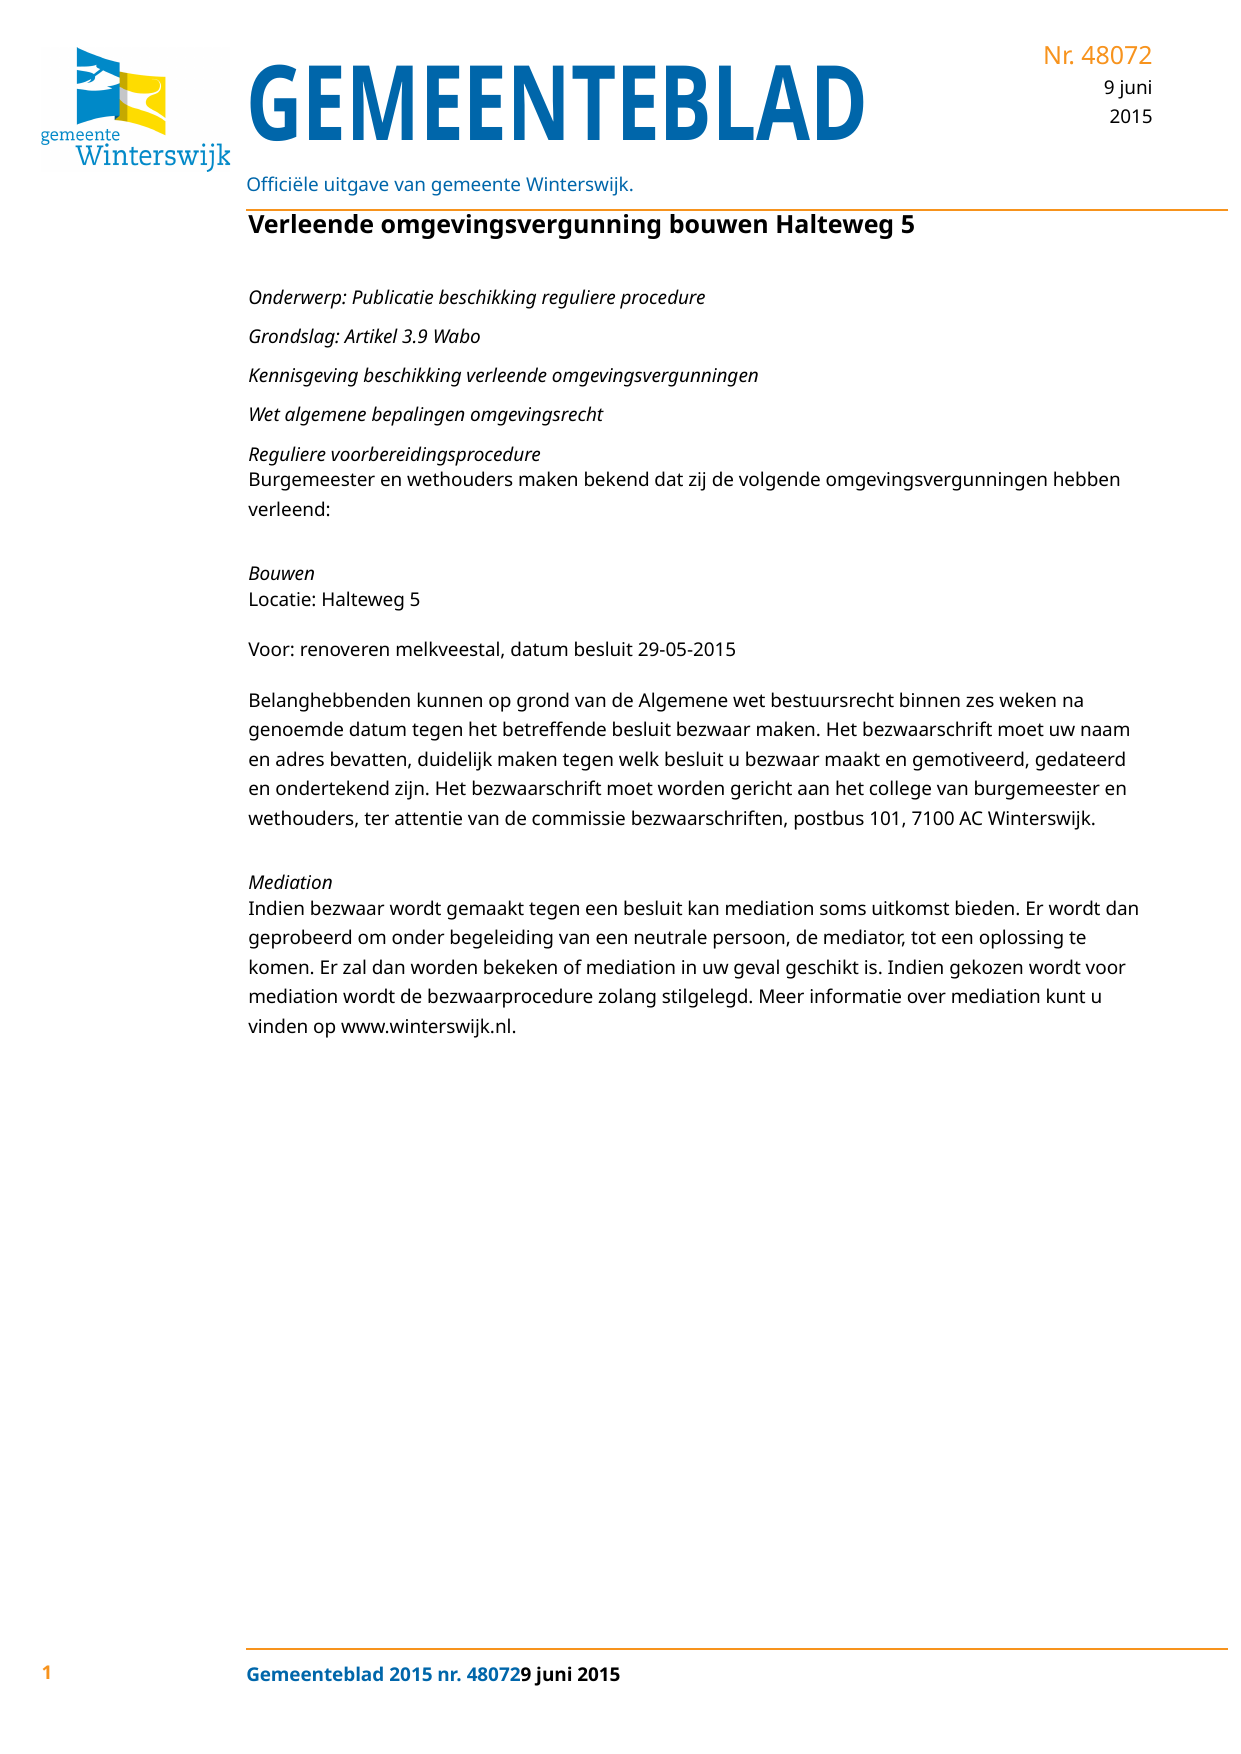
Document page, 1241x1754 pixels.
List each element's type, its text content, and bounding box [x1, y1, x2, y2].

text Belanghebbenden kunnen op grond van de Algemene wet bestuursrecht binnen zes weken na genoemde datum tegen het betreffende besluit bezwaar maken. Het bezwaarschrift moet uw naam en adres bevatten, duidelijk maken tegen welk besluit u bezwaar maakt en gemotiveerd, gedateerd en ondertekend zijn. Het bezwaarschrift moet worden gericht aan het college van burgemeester en wethouders, ter attentie van de commissie bezwaarschriften, postbus 101, 7100 AC Winterswijk. [248, 687, 1152, 831]
text Bouwen [248, 560, 1152, 586]
text Mediation [248, 869, 1152, 895]
text Grondslag: Artikel 3.9 Wabo [248, 323, 1152, 349]
text Locatie: Halteweg 5 [248, 586, 1152, 612]
text Kennisgeving beschikking verleende omgevingsvergunningen [248, 362, 1152, 388]
text Onderwerp: Publicatie beschikking reguliere procedure [248, 284, 1152, 309]
text Burgemeester en wethouders maken bekend dat zij de volgende omgevingsvergunningen hebben verleend: [248, 467, 1152, 522]
text Indien bezwaar wordt gemaakt tegen een besluit kan mediation soms uitkomst bieden. Er wordt dan geprobeerd om onder begeleiding van een neutrale persoon, de mediator, tot een oplossing te komen. Er zal dan worden bekeken of mediation in uw geval geschikt is. Indien gekozen wordt voor mediation wordt de bezwaarprocedure zolang stilgelegd. Meer informatie over mediation kunt u vinden op www.winterswijk.nl. [248, 895, 1152, 1039]
text Wet algemene bepalingen omgevingsrecht [248, 402, 1152, 427]
text Verleende omgevingsvergunning bouwen Halteweg 5 [248, 211, 1152, 241]
text Voor: renoveren melkveestal, datum besluit 29-05-2015 [248, 636, 1152, 662]
text Reguliere voorbereidingsprocedure [248, 441, 1152, 467]
picture [225, 153, 231, 162]
picture [41, 47, 231, 172]
